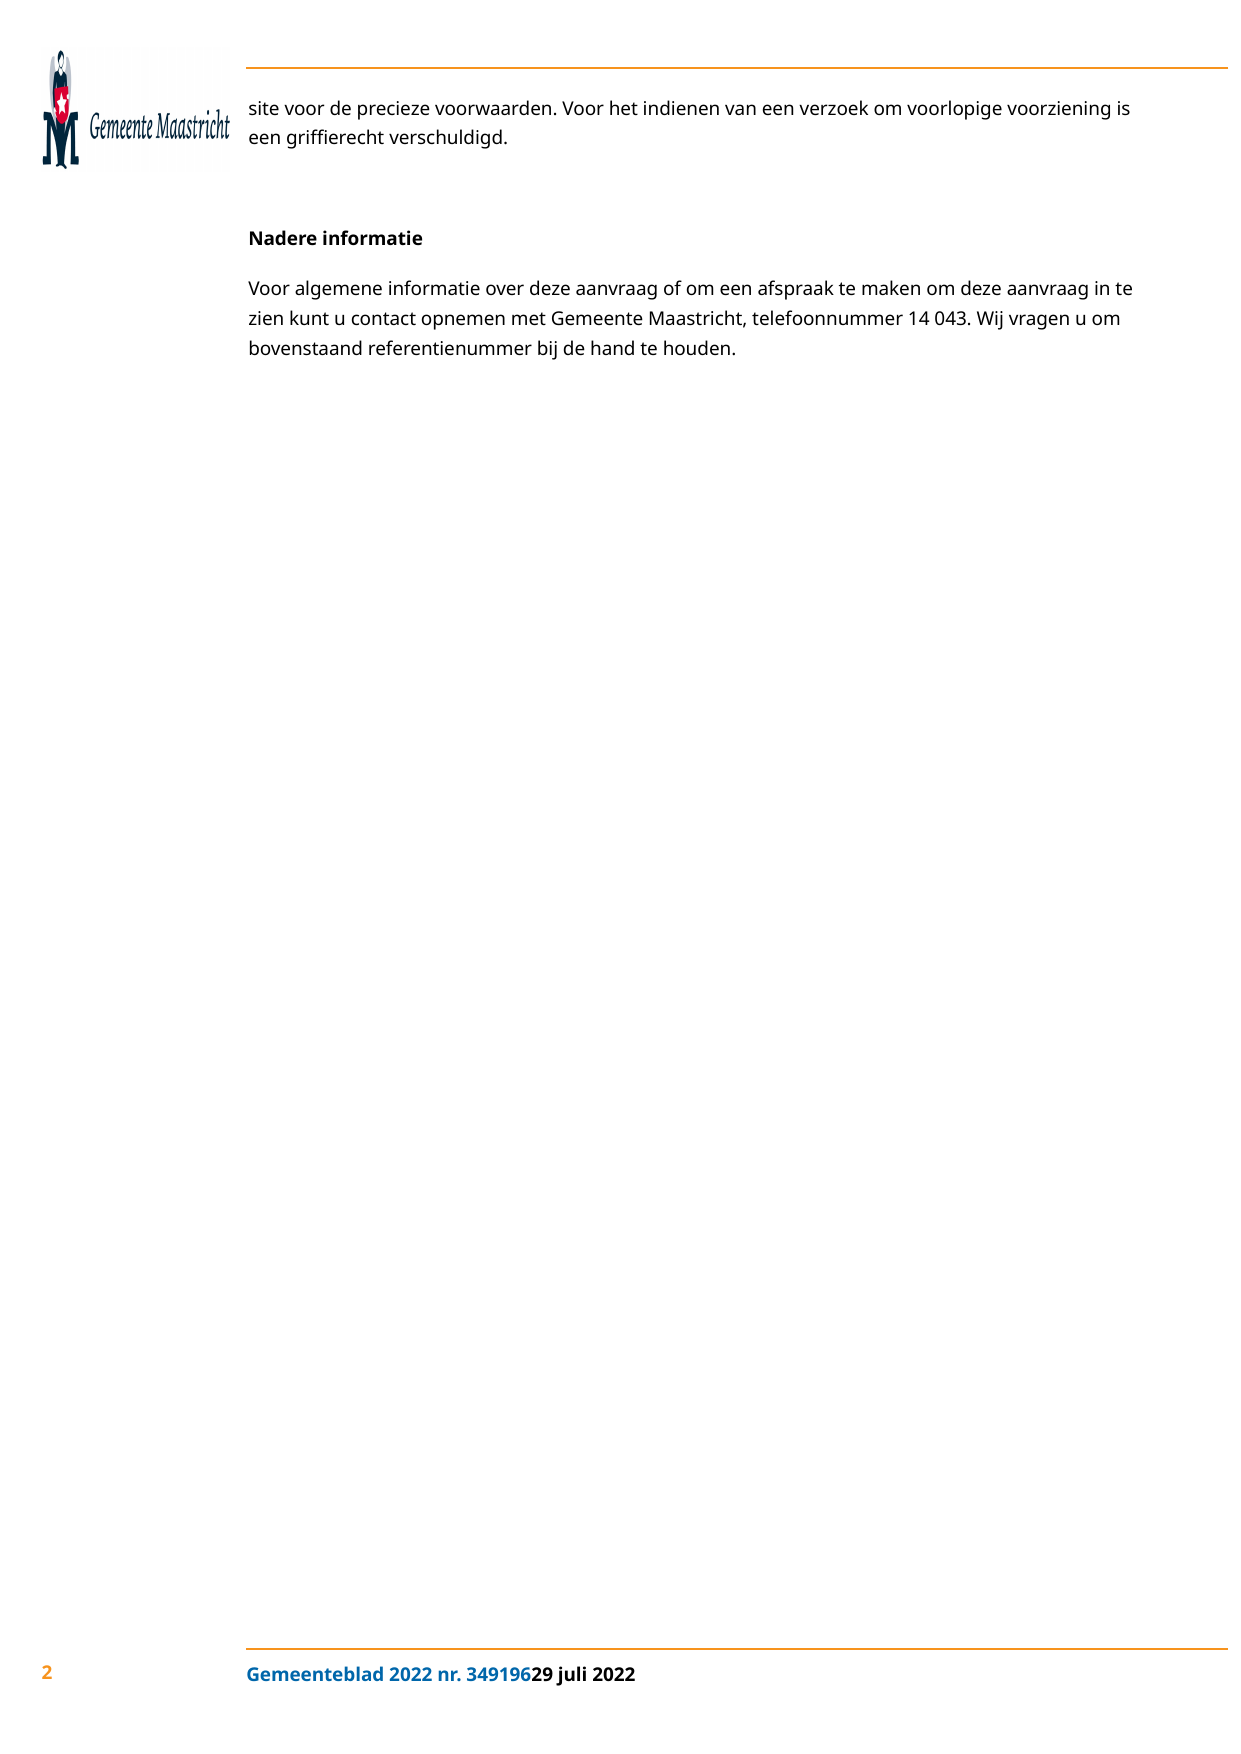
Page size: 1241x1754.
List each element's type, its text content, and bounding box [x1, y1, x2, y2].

text Voor algemene informatie over deze aanvraag of om een afspraak te maken om deze aanvraag in te zien kunt u contact opnemen met Gemeente Maastricht, telefoonnummer 14 043. Wij vragen u om bovenstaand referentienummer bij de hand te houden. [248, 276, 1152, 361]
picture [41, 47, 231, 172]
text site voor de precieze voorwaarden. Voor het indienen van een verzoek om voorlopige voorziening is een griffierecht verschuldigd. [248, 95, 1152, 150]
text Nadere informatie [248, 225, 1152, 251]
